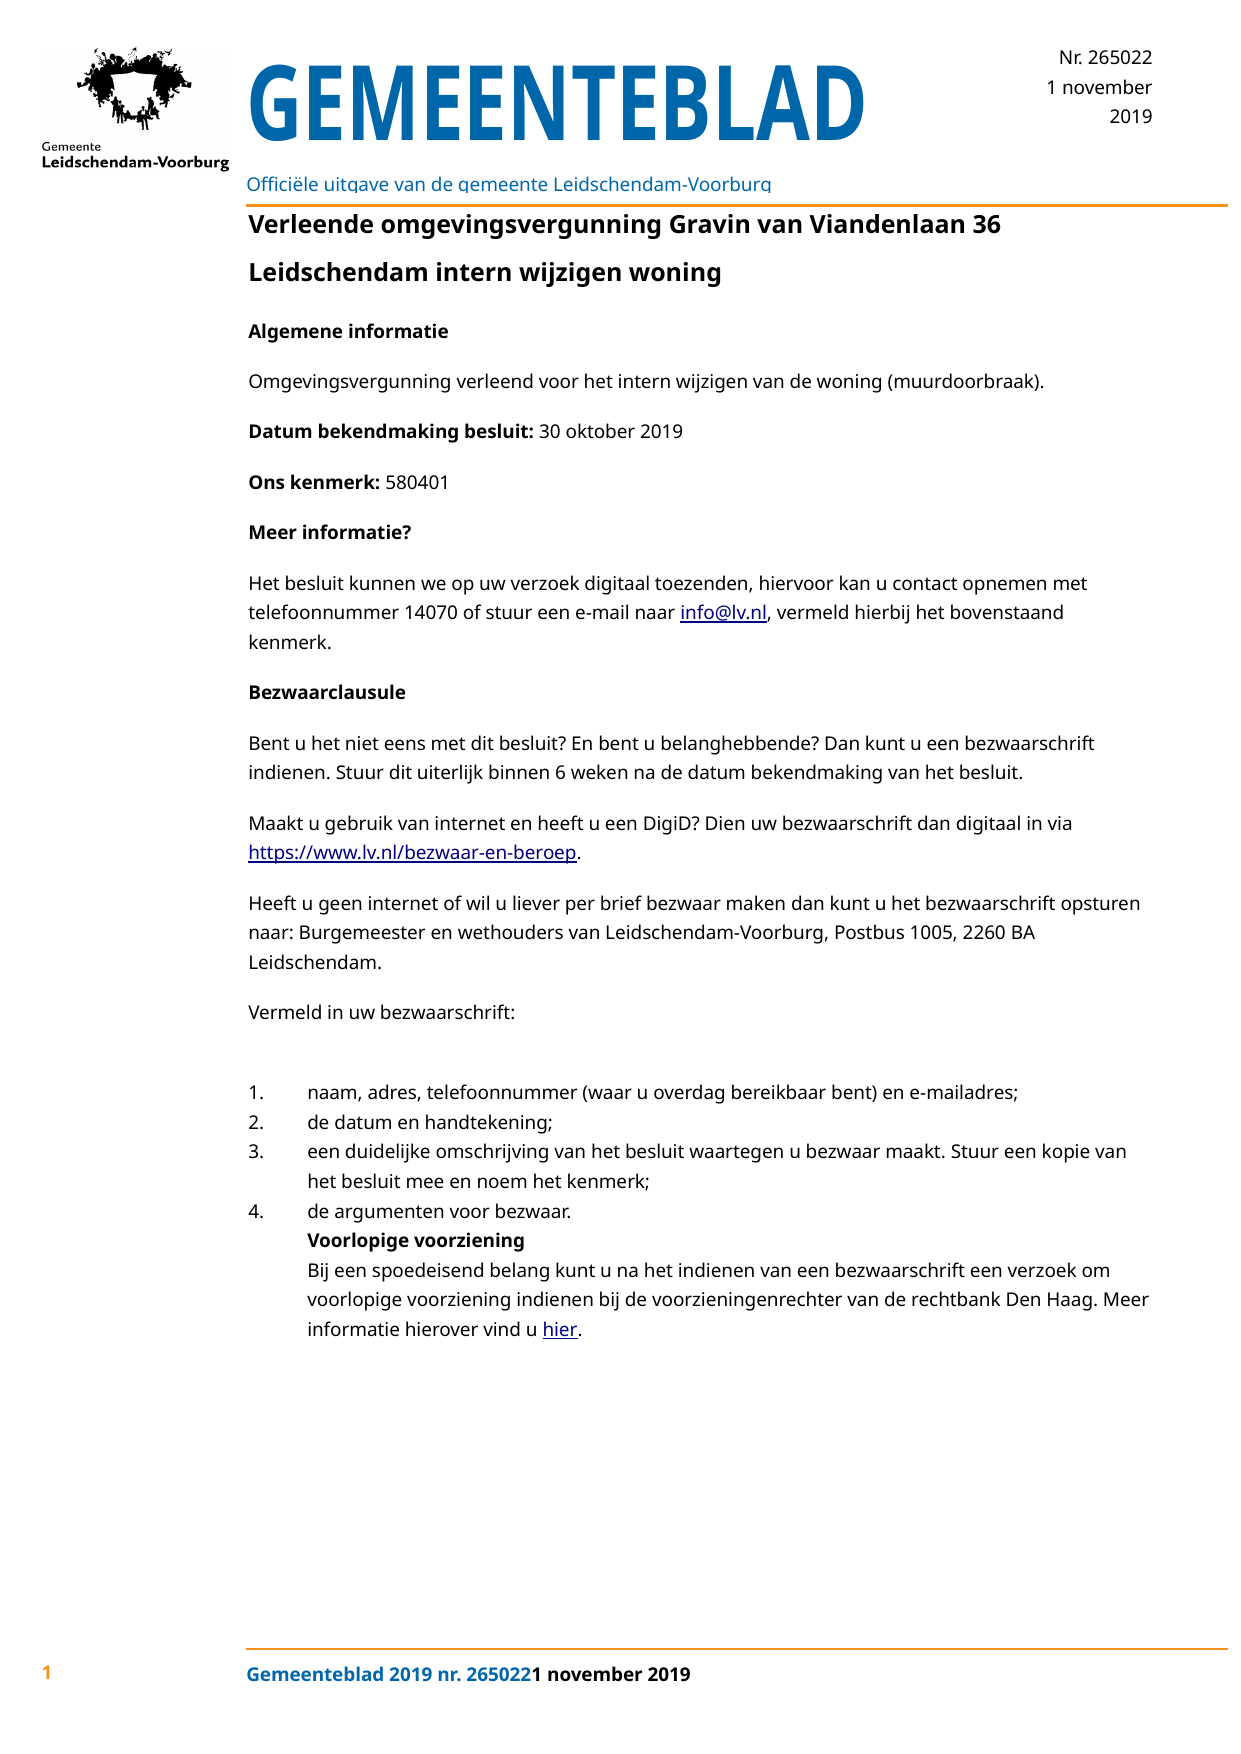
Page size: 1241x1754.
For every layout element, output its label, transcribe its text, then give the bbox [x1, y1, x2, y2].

text Bent u het niet eens met dit besluit? En bent u belanghebbende? Dan kunt u een bezwaarschrift indienen. Stuur dit uiterlijk binnen 6 weken na de datum bekendmaking van het besluit. [248, 730, 1152, 785]
text Algemene informatie [248, 318, 1152, 344]
text Ons kenmerk: 580401 [248, 469, 1152, 495]
text Meer informatie? [248, 519, 1152, 545]
list Voorlopige voorziening [248, 1227, 1152, 1253]
list de argumenten voor bezwaar. [248, 1198, 1152, 1224]
list de datum en handtekening; [248, 1109, 1152, 1135]
text Maakt u gebruik van internet en heeft u een DigiD? Dien uw bezwaarschrift dan digitaal in via https://www.lv.nl/bezwaar-en-beroep. [248, 810, 1152, 865]
text Verleende omgevingsvergunning Gravin van Viandenlaan 36 Leidschendam intern wijzigen woning [248, 207, 1152, 288]
text Bezwaarclausule [248, 679, 1152, 705]
list een duidelijke omschrijving van het besluit waartegen u bezwaar maakt. Stuur een kopie van het besluit mee en noem het kenmerk; [248, 1139, 1152, 1194]
text Omgevingsvergunning verleend voor het intern wijzigen van de woning (muurdoorbraak). [248, 368, 1152, 394]
text Heeft u geen internet of wil u liever per brief bezwaar maken dan kunt u het bezwaarschrift opsturen naar: Burgemeester en wethouders van Leidschendam-Voorburg, Postbus 1005, 2260 BA Leidschendam. [248, 890, 1152, 975]
list naam, adres, telefoonnummer (waar u overdag bereikbaar bent) en e-mailadres; [248, 1079, 1152, 1105]
list Bij een spoedeisend belang kunt u na het indienen van een bezwaarschrift een verzoek om voorlopige voorziening indienen bij de voorzieningenrechter van de rechtbank Den Haag. Meer informatie hierover vind u hier. [248, 1257, 1152, 1342]
text Vermeld in uw bezwaarschrift: [248, 999, 1152, 1025]
text Datum bekendmaking besluit: 30 oktober 2019 [248, 419, 1152, 444]
text Het besluit kunnen we op uw verzoek digitaal toezenden, hiervoor kan u contact opnemen met telefoonnummer 14070 of stuur een e-mail naar info@lv.nl, vermeld hierbij het bovenstaand kenmerk. [248, 570, 1152, 655]
picture [41, 47, 231, 172]
